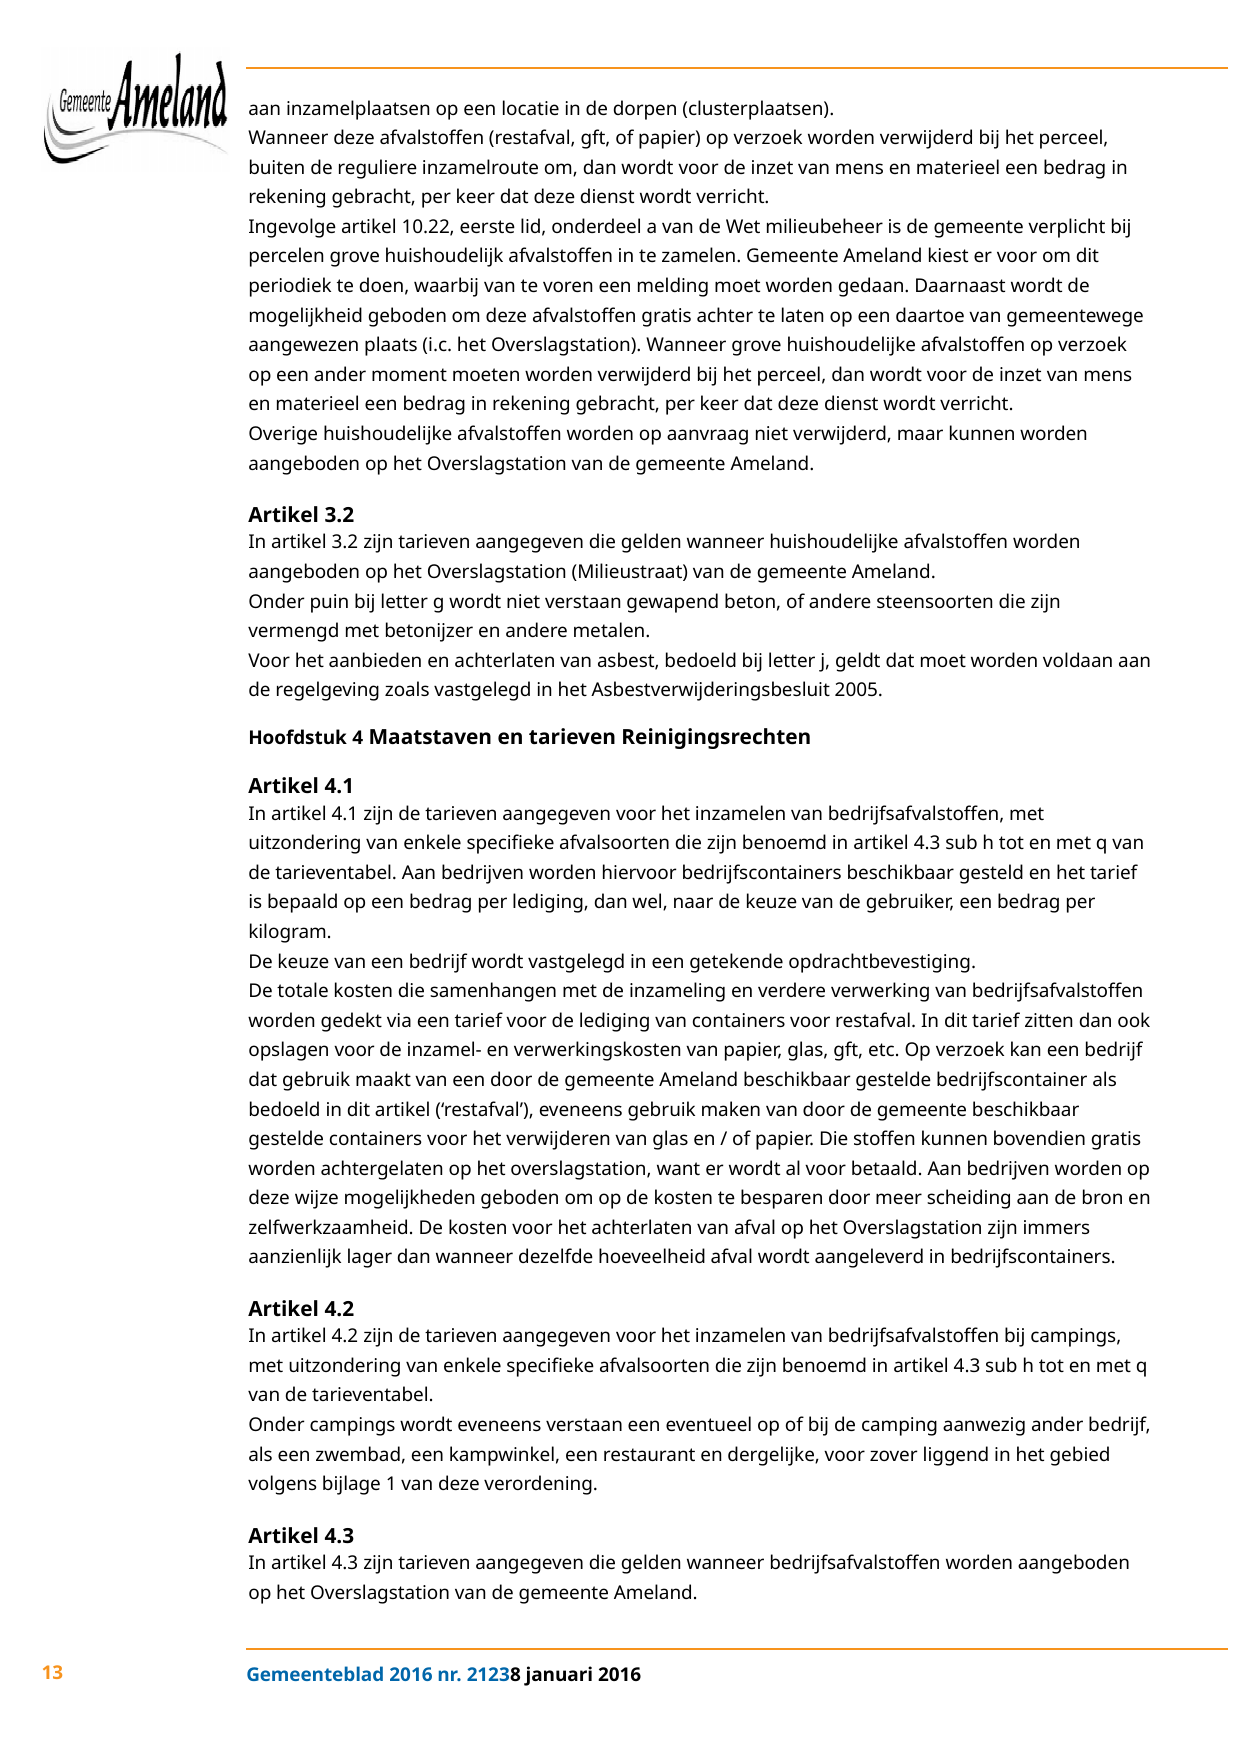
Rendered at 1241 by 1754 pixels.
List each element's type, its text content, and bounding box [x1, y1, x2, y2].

text Overige huishoudelijke afvalstoffen worden op aanvraag niet verwijderd, maar kunnen worden aangeboden op het Overslagstation van de gemeente Ameland. [248, 420, 1152, 476]
text Ingevolge artikel 10.22, eerste lid, onderdeel a van de Wet milieubeheer is de gemeente verplicht bij percelen grove huishoudelijk afvalstoffen in te zamelen. Gemeente Ameland kiest er voor om dit periodiek te doen, waarbij van te voren een melding moet worden gedaan. Daarnaast wordt de mogelijkheid geboden om deze afvalstoffen gratis achter te laten op een daartoe van gemeentewege aangewezen plaats (i.c. het Overslagstation). Wanneer grove huishoudelijke afvalstoffen op verzoek op een ander moment moeten worden verwijderd bij het perceel, dan wordt voor de inzet van mens en materieel een bedrag in rekening gebracht, per keer dat deze dienst wordt verricht. [248, 213, 1152, 416]
text aan inzamelplaatsen op een locatie in de dorpen (clusterplaatsen). [248, 95, 1152, 121]
text Voor het aanbieden en achterlaten van asbest, bedoeld bij letter j, geldt dat moet worden voldaan aan de regelgeving zoals vastgelegd in het Asbestverwijderingsbesluit 2005. [248, 647, 1152, 702]
picture [41, 47, 231, 172]
text Artikel 4.1 [248, 771, 1152, 800]
text In artikel 4.1 zijn de tarieven aangegeven voor het inzamelen van bedrijfsafvalstoffen, met uitzondering van enkele specifieke afvalsoorten die zijn benoemd in artikel 4.3 sub h tot en met q van de tarieventabel. Aan bedrijven worden hiervoor bedrijfscontainers beschikbaar gesteld en het tarief is bepaald op een bedrag per lediging, dan wel, naar de keuze van de gebruiker, een bedrag per kilogram. [248, 800, 1152, 944]
text De totale kosten die samenhangen met de inzameling en verdere verwerking van bedrijfsafvalstoffen worden gedekt via een tarief voor de lediging van containers voor restafval. In dit tarief zitten dan ook opslagen voor de inzamel- en verwerkingskosten van papier, glas, gft, etc. Op verzoek kan een bedrijf dat gebruik maakt van een door de gemeente Ameland beschikbaar gestelde bedrijfscontainer als bedoeld in dit artikel (‘restafval’), eveneens gebruik maken van door de gemeente beschikbaar gestelde containers voor het verwijderen van glas en / of papier. Die stoffen kunnen bovendien gratis worden achtergelaten op het overslagstation, want er wordt al voor betaald. Aan bedrijven worden op deze wijze mogelijkheden geboden om op de kosten te besparen door meer scheiding aan de bron en zelfwerkzaamheid. De kosten voor het achterlaten van afval op het Overslagstation zijn immers aanzienlijk lager dan wanneer dezelfde hoeveelheid afval wordt aangeleverd in bedrijfscontainers. [248, 977, 1152, 1269]
text In artikel 4.3 zijn tarieven aangegeven die gelden wanneer bedrijfsafvalstoffen worden aangeboden op het Overslagstation van de gemeente Ameland. [248, 1549, 1152, 1604]
text In artikel 4.2 zijn de tarieven aangegeven voor het inzamelen van bedrijfsafvalstoffen bij campings, met uitzondering van enkele specifieke afvalsoorten die zijn benoemd in artikel 4.3 sub h tot en met q van de tarieventabel. [248, 1322, 1152, 1407]
text Hoofdstuk 4 Maatstaven en tarieven Reinigingsrechten [248, 722, 1152, 751]
text Onder puin bij letter g wordt niet verstaan gewapend beton, of andere steensoorten die zijn vermengd met betonijzer en andere metalen. [248, 588, 1152, 643]
text Artikel 4.3 [248, 1521, 1152, 1549]
text Artikel 3.2 [248, 500, 1152, 529]
text De keuze van een bedrijf wordt vastgelegd in een getekende opdrachtbevestiging. [248, 948, 1152, 973]
text Wanneer deze afvalstoffen (restafval, gft, of papier) op verzoek worden verwijderd bij het perceel, buiten de reguliere inzamelroute om, dan wordt voor de inzet van mens en materieel een bedrag in rekening gebracht, per keer dat deze dienst wordt verricht. [248, 124, 1152, 209]
text In artikel 3.2 zijn tarieven aangegeven die gelden wanneer huishoudelijke afvalstoffen worden aangeboden op het Overslagstation (Milieustraat) van de gemeente Ameland. [248, 529, 1152, 584]
text Onder campings wordt eveneens verstaan een eventueel op of bij de camping aanwezig ander bedrijf, als een zwembad, een kampwinkel, een restaurant en dergelijke, voor zover liggend in het gebied volgens bijlage 1 van deze verordening. [248, 1411, 1152, 1496]
text Artikel 4.2 [248, 1294, 1152, 1322]
